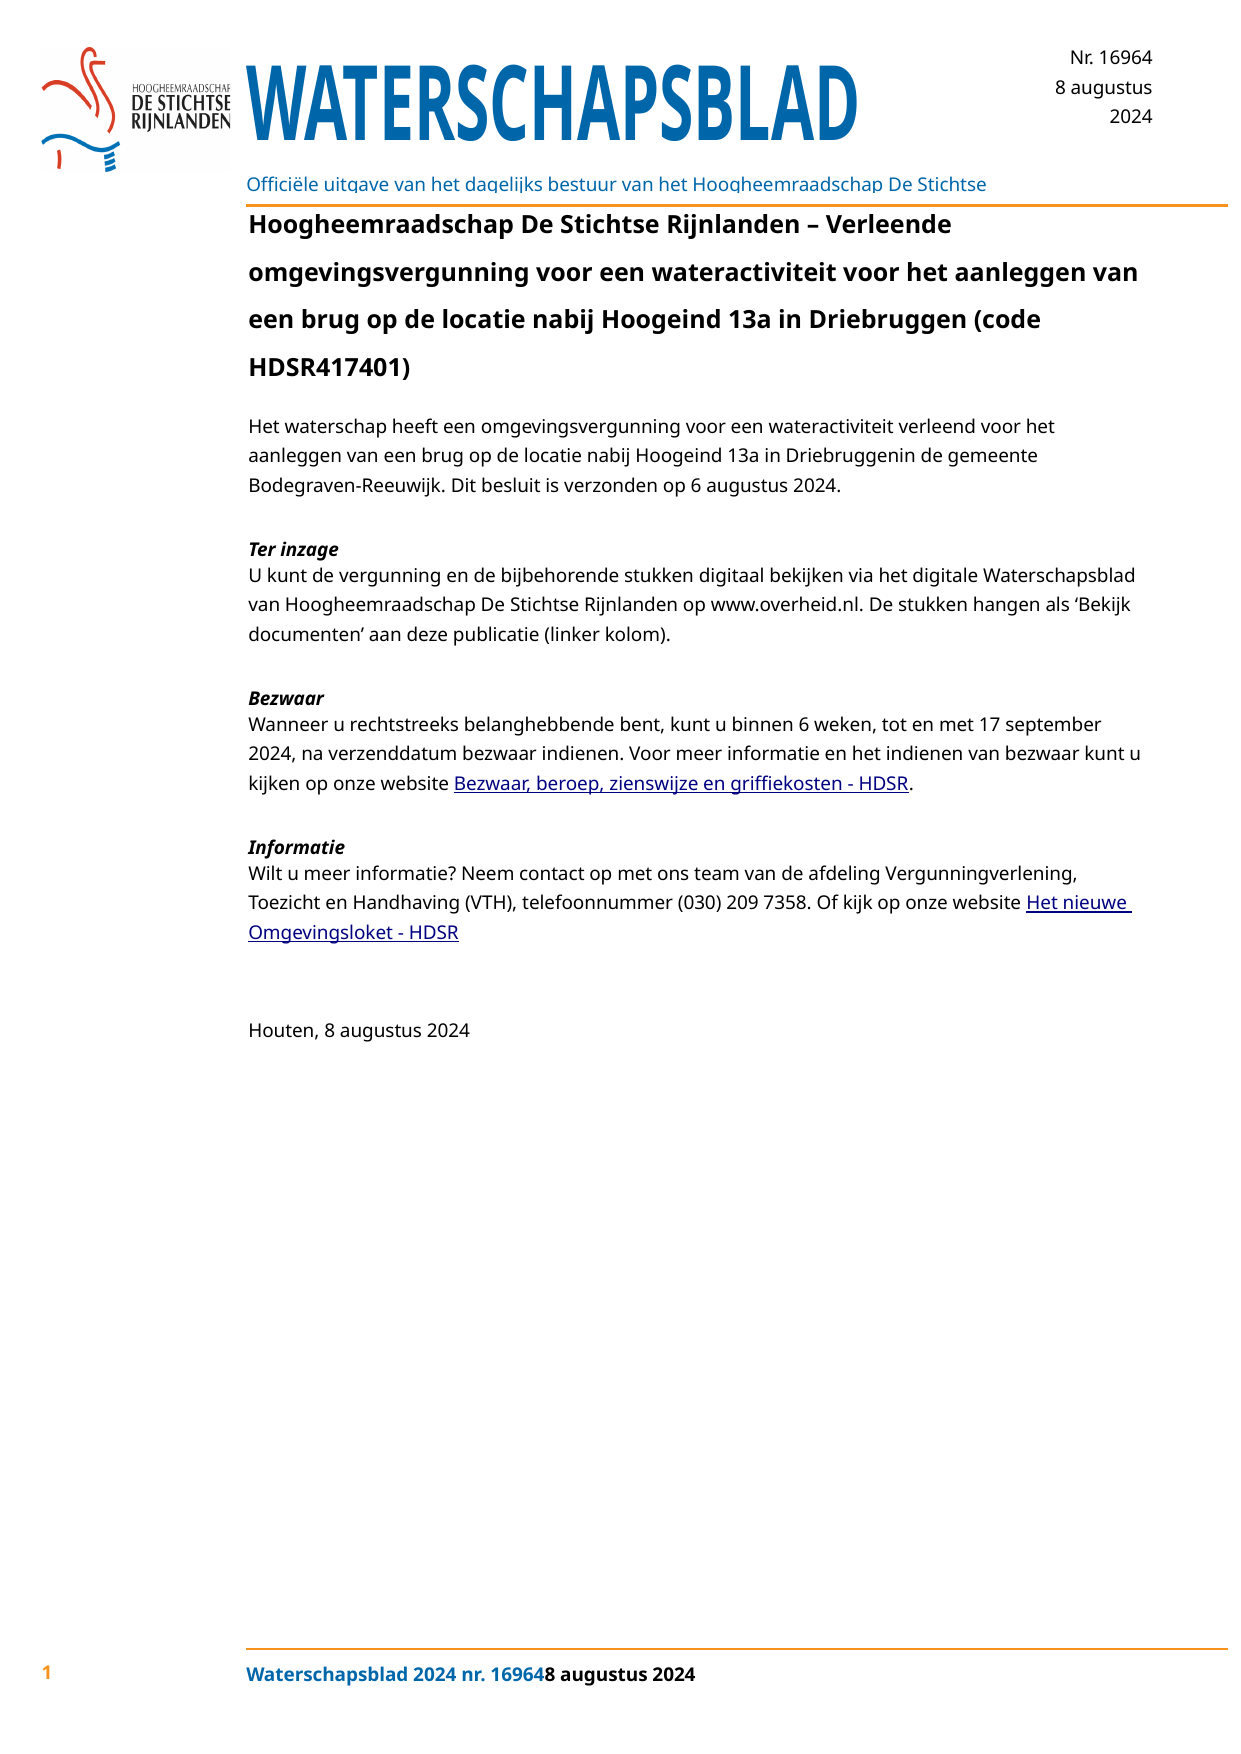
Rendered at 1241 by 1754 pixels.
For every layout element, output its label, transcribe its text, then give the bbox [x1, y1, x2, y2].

text Bezwaar [248, 685, 1152, 711]
text Wilt u meer informatie? Neem contact op met ons team van de afdeling Vergunningverlening, Toezicht en Handhaving (VTH), telefoonnummer (030) 209 7358. Of kijk op onze website Het nieuwe Omgevingsloket - HDSR [248, 860, 1152, 944]
text Informatie [248, 834, 1152, 860]
text Hoogheemraadschap De Stichtse Rijnlanden – Verleende omgevingsvergunning voor een wateractiviteit voor het aanleggen van een brug op de locatie nabij Hoogeind 13a in Driebruggen (code HDSR417401) [248, 207, 1152, 384]
text Ter inzage [248, 536, 1152, 562]
text Houten, 8 augustus 2024 [248, 1017, 1152, 1043]
picture [41, 47, 231, 172]
text Het waterschap heeft een omgevingsvergunning voor een wateractiviteit verleend voor het aanleggen van een brug op de locatie nabij Hoogeind 13a in Driebruggenin de gemeente Bodegraven-Reeuwijk. Dit besluit is verzonden op 6 augustus 2024. [248, 413, 1152, 498]
text Wanneer u rechtstreeks belanghebbende bent, kunt u binnen 6 weken, tot en met 17 september 2024, na verzenddatum bezwaar indienen. Voor meer informatie en het indienen van bezwaar kunt u kijken op onze website Bezwaar, beroep, zienswijze en griffiekosten - HDSR. [248, 711, 1152, 796]
text U kunt de vergunning en de bijbehorende stukken digitaal bekijken via het digitale Waterschapsblad van Hoogheemraadschap De Stichtse Rijnlanden op www.overheid.nl. De stukken hangen als ‘Bekijk documenten’ aan deze publicatie (linker kolom). [248, 562, 1152, 647]
